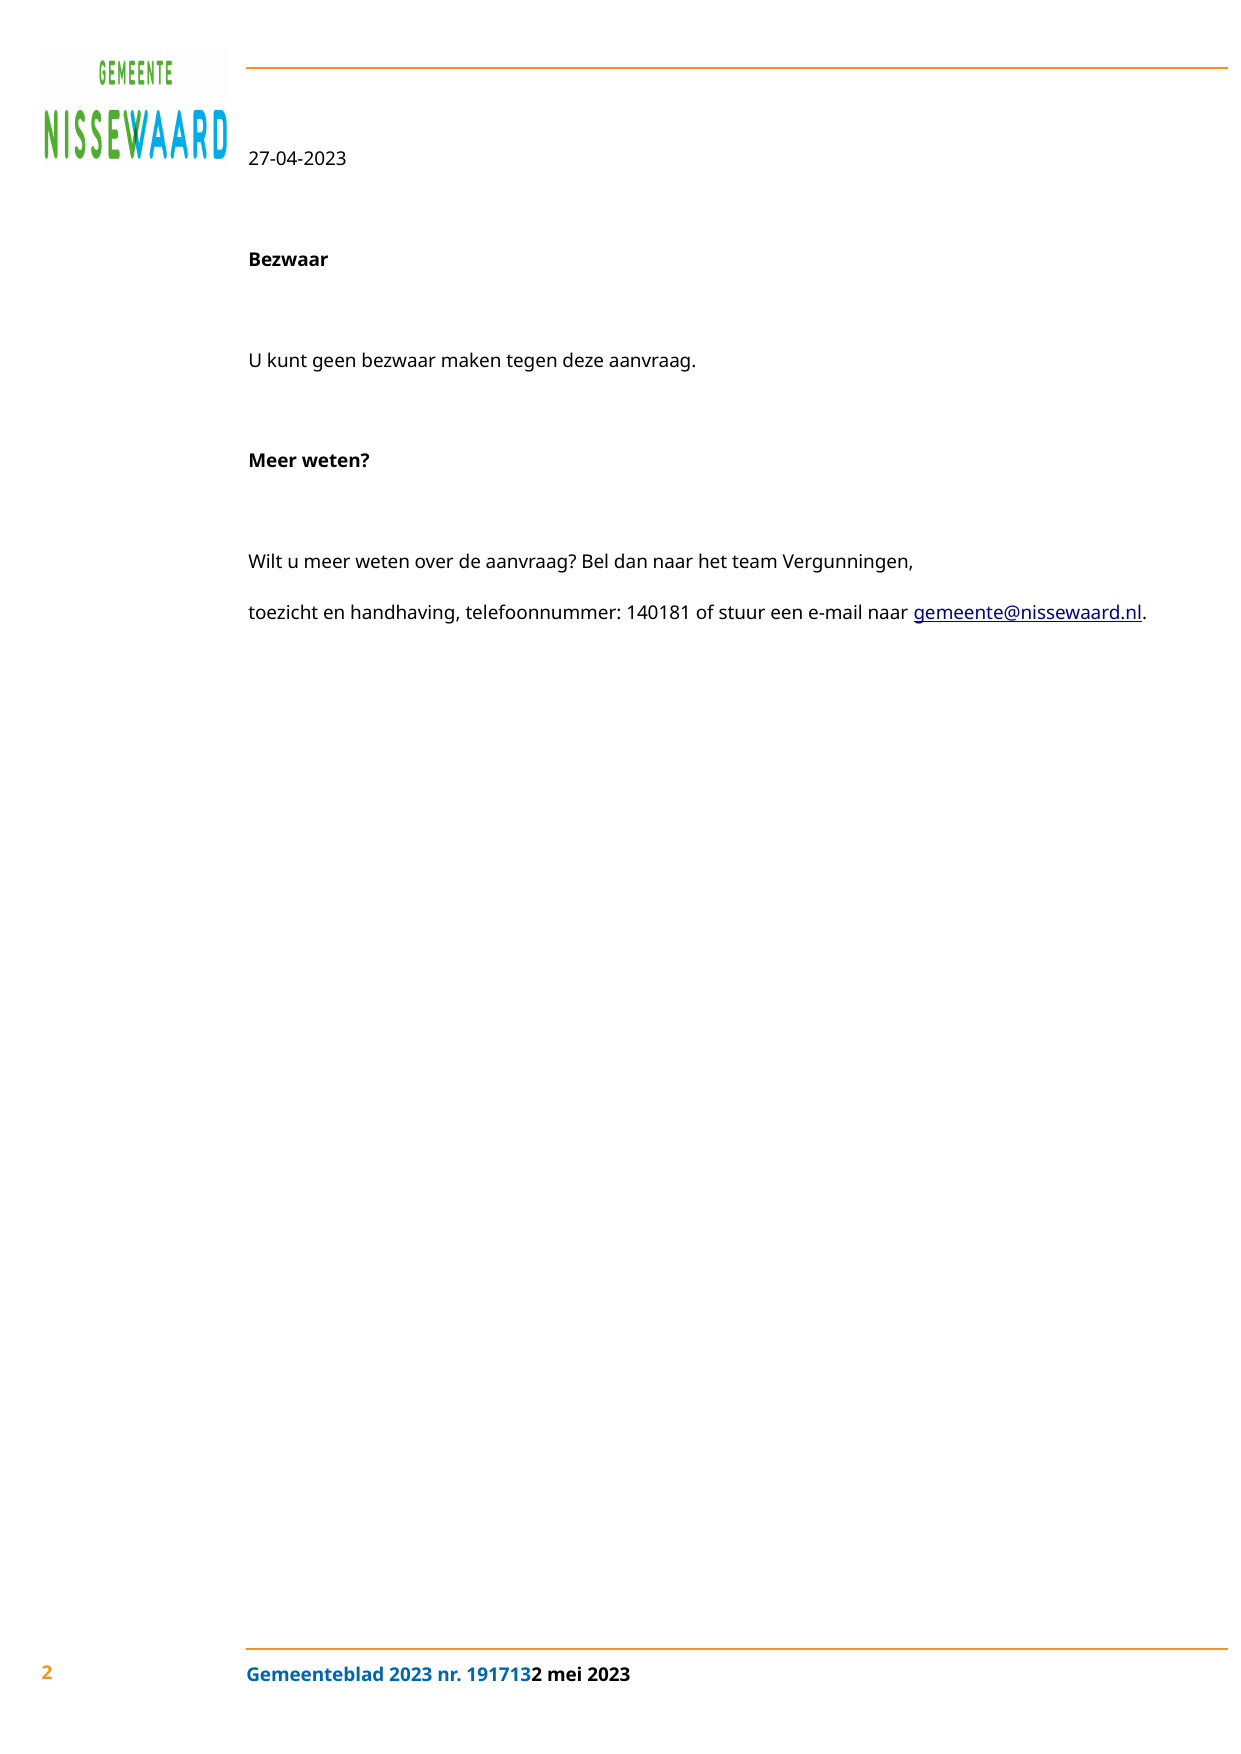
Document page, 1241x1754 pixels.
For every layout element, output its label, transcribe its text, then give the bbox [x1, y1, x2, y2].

text 27-04-2023 [248, 145, 1152, 171]
text U kunt geen bezwaar maken tegen deze aanvraag. [248, 347, 1152, 373]
text Bezwaar [248, 246, 1152, 272]
text Wilt u meer weten over de aanvraag? Bel dan naar het team Vergunningen, [248, 548, 1152, 574]
text toezicht en handhaving, telefoonnummer: 140181 of stuur een e-mail naar gemeente@nissewaard.nl. [248, 599, 1152, 625]
picture [41, 47, 231, 172]
text Meer weten? [248, 448, 1152, 473]
